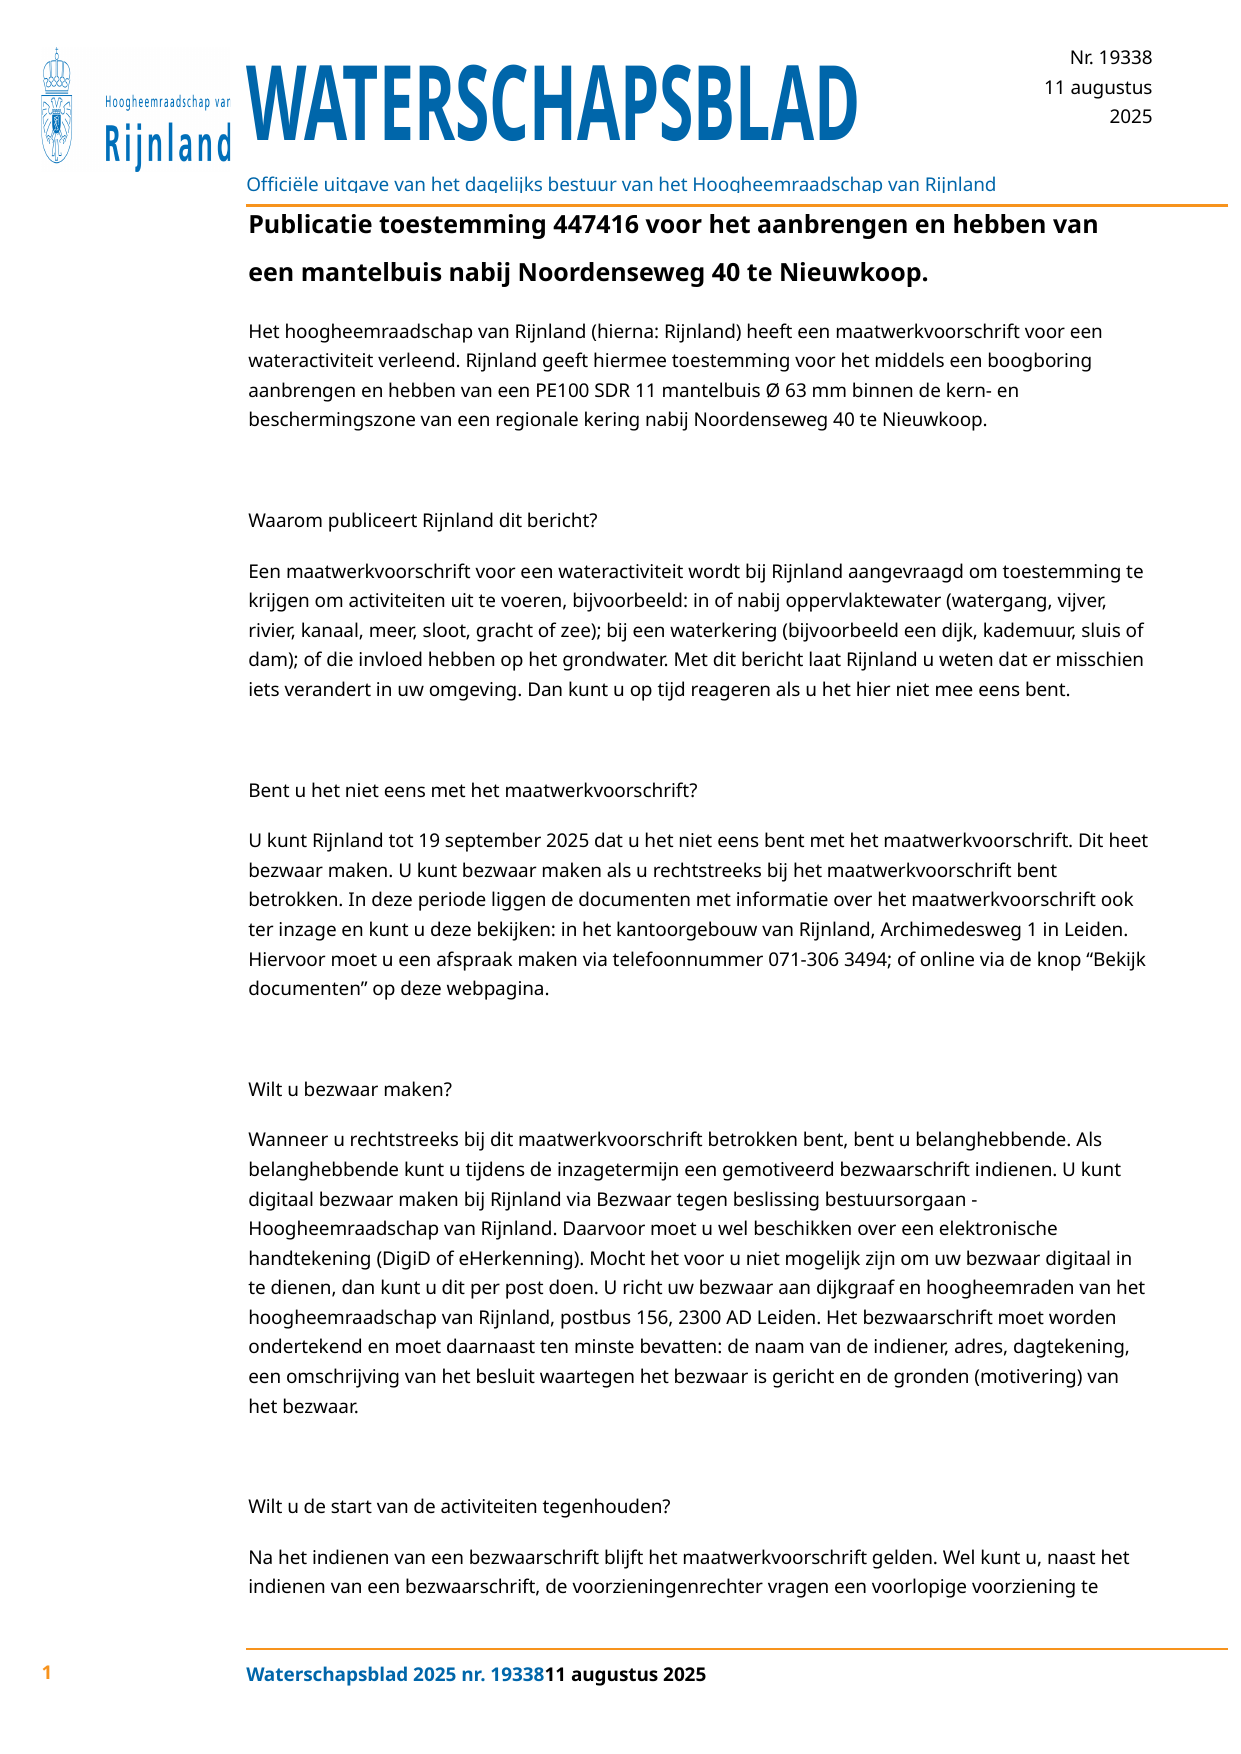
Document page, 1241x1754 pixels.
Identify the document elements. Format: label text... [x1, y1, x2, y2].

text U kunt Rijnland tot 19 september 2025 dat u het niet eens bent met het maatwerkvoorschrift. Dit heet bezwaar maken. U kunt bezwaar maken als u rechtstreeks bij het maatwerkvoorschrift bent betrokken. In deze periode liggen de documenten met informatie over het maatwerkvoorschrift ook ter inzage en kunt u deze bekijken: in het kantoorgebouw van Rijnland, Archimedesweg 1 in Leiden. Hiervoor moet u een afspraak maken via telefoonnummer 071-306 3494; of online via de knop “Bekijk documenten” op deze webpagina. [248, 827, 1152, 1001]
text Wilt u bezwaar maken? [248, 1076, 1152, 1102]
text Waarom publiceert Rijnland dit bericht? [248, 507, 1152, 533]
text Na het indienen van een bezwaarschrift blijft het maatwerkvoorschrift gelden. Wel kunt u, naast het indienen van een bezwaarschrift, de voorzieningenrechter vragen een voorlopige voorziening te [248, 1544, 1152, 1599]
text Wilt u de start van de activiteiten tegenhouden? [248, 1494, 1152, 1519]
text Een maatwerkvoorschrift voor een wateractiviteit wordt bij Rijnland aangevraagd om toestemming te krijgen om activiteiten uit te voeren, bijvoorbeeld: in of nabij oppervlaktewater (watergang, vijver, rivier, kanaal, meer, sloot, gracht of zee); bij een waterkering (bijvoorbeeld een dijk, kademuur, sluis of dam); of die invloed hebben op het grondwater. Met dit bericht laat Rijnland u weten dat er misschien iets verandert in uw omgeving. Dan kunt u op tijd reageren als u het hier niet mee eens bent. [248, 558, 1152, 702]
text Bent u het niet eens met het maatwerkvoorschrift? [248, 777, 1152, 803]
text Publicatie toestemming 447416 voor het aanbrengen en hebben van een mantelbuis nabij Noordenseweg 40 te Nieuwkoop. [248, 207, 1152, 288]
text Het hoogheemraadschap van Rijnland (hierna: Rijnland) heeft een maatwerkvoorschrift voor een wateractiviteit verleend. Rijnland geeft hiermee toestemming voor het middels een boogboring aanbrengen en hebben van een PE100 SDR 11 mantelbuis Ø 63 mm binnen de kern- en beschermingszone van een regionale kering nabij Noordenseweg 40 te Nieuwkoop. [248, 318, 1152, 432]
picture [41, 47, 231, 172]
text Wanneer u rechtstreeks bij dit maatwerkvoorschrift betrokken bent, bent u belanghebbende. Als belanghebbende kunt u tijdens de inzagetermijn een gemotiveerd bezwaarschrift indienen. U kunt digitaal bezwaar maken bij Rijnland via Bezwaar tegen beslissing bestuursorgaan - Hoogheemraadschap van Rijnland. Daarvoor moet u wel beschikken over een elektronische handtekening (DigiD of eHerkenning). Mocht het voor u niet mogelijk zijn om uw bezwaar digitaal in te dienen, dan kunt u dit per post doen. U richt uw bezwaar aan dijkgraaf en hoogheemraden van het hoogheemraadschap van Rijnland, postbus 156, 2300 AD Leiden. Het bezwaarschrift moet worden ondertekend en moet daarnaast ten minste bevatten: de naam van de indiener, adres, dagtekening, een omschrijving van het besluit waartegen het bezwaar is gericht en de gronden (motivering) van het bezwaar. [248, 1127, 1152, 1419]
